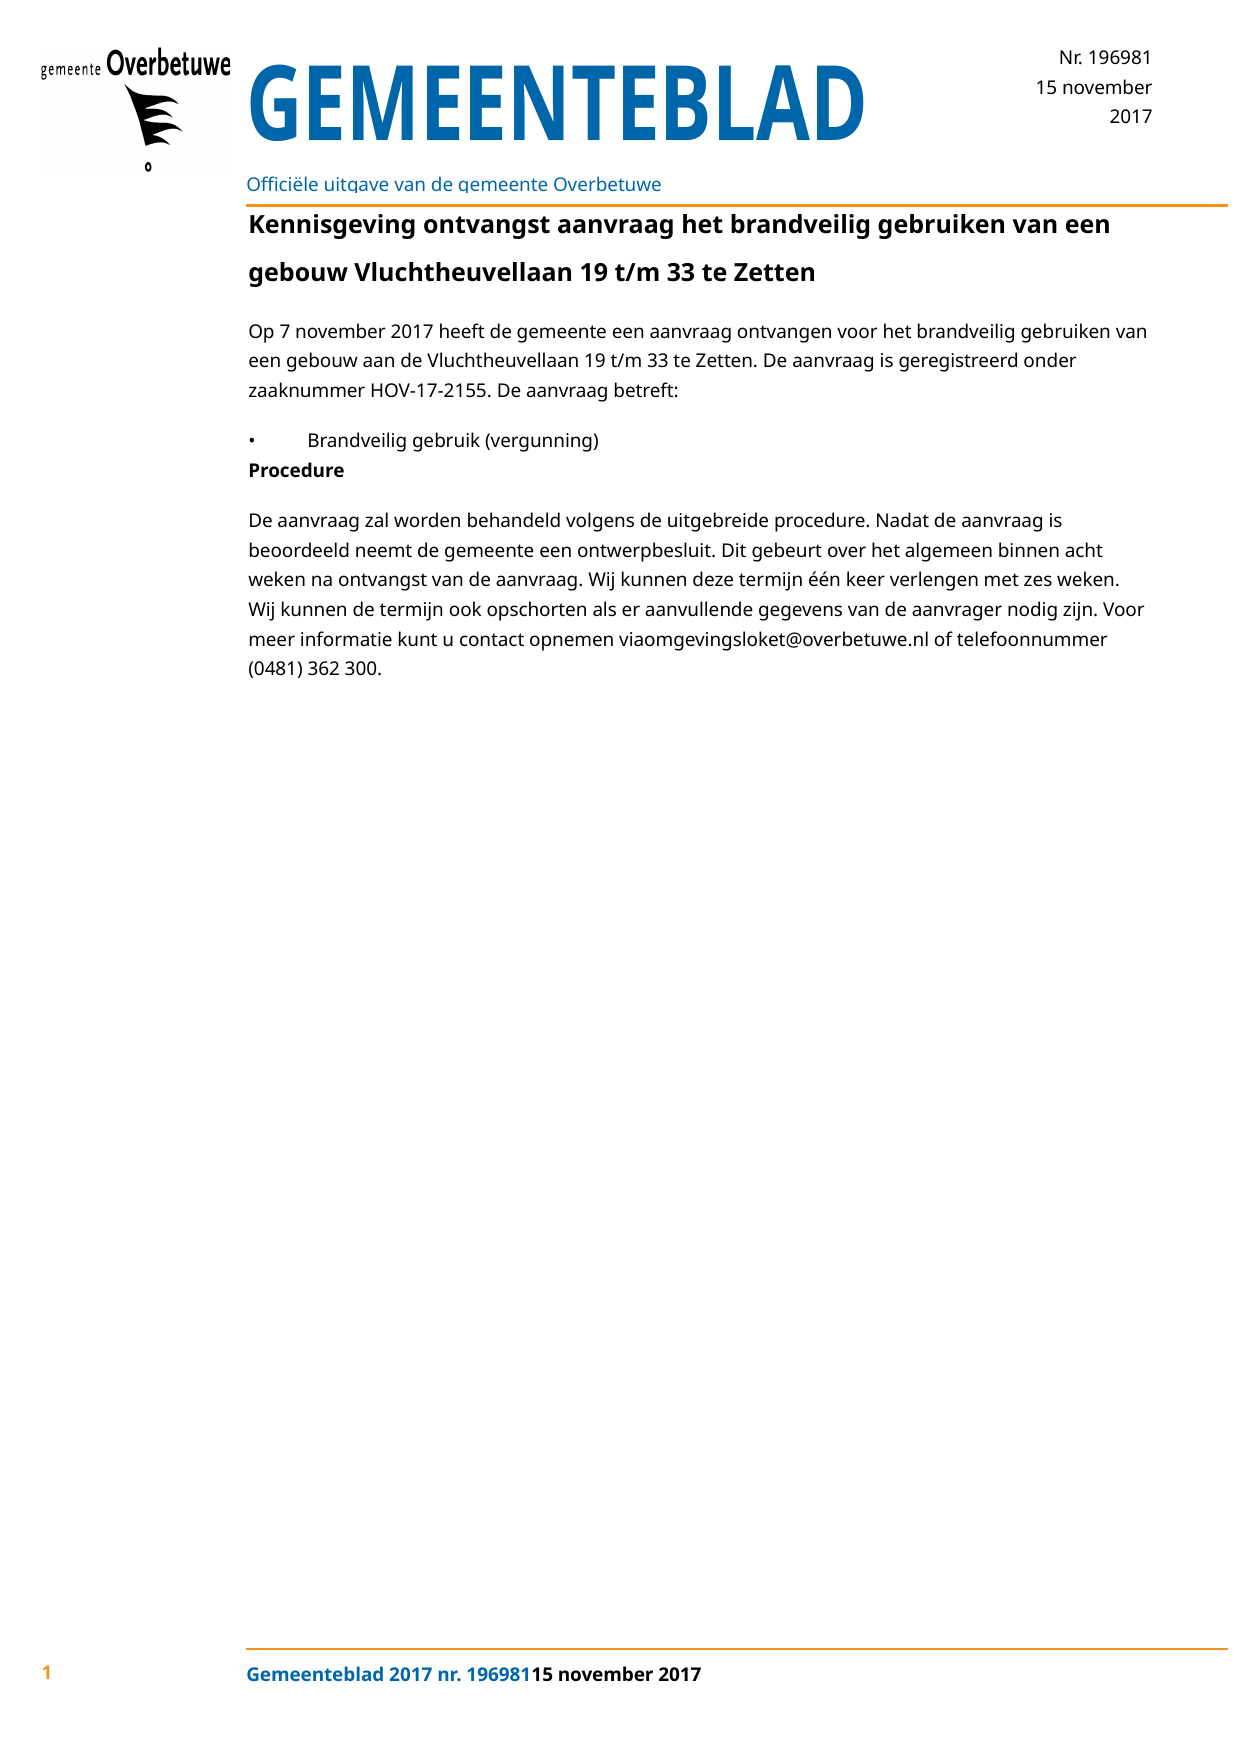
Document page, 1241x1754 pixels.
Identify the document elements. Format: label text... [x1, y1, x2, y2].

list Brandveilig gebruik (vergunning) [248, 427, 1152, 453]
picture [41, 47, 231, 172]
text Op 7 november 2017 heeft de gemeente een aanvraag ontvangen voor het brandveilig gebruiken van een gebouw aan de Vluchtheuvellaan 19 t/m 33 te Zetten. De aanvraag is geregistreerd onder zaaknummer HOV-17-2155. De aanvraag betreft: [248, 318, 1152, 403]
text Procedure [248, 457, 1152, 483]
text Kennisgeving ontvangst aanvraag het brandveilig gebruiken van een gebouw Vluchtheuvellaan 19 t/m 33 te Zetten [248, 207, 1152, 288]
text De aanvraag zal worden behandeld volgens de uitgebreide procedure. Nadat de aanvraag is beoordeeld neemt de gemeente een ontwerpbesluit. Dit gebeurt over het algemeen binnen acht weken na ontvangst van de aanvraag. Wij kunnen deze termijn één keer verlengen met zes weken. Wij kunnen de termijn ook opschorten als er aanvullende gegevens van de aanvrager nodig zijn. Voor meer informatie kunt u contact opnemen viaomgevingsloket@overbetuwe.nl of telefoonnummer (0481) 362 300. [248, 507, 1152, 681]
